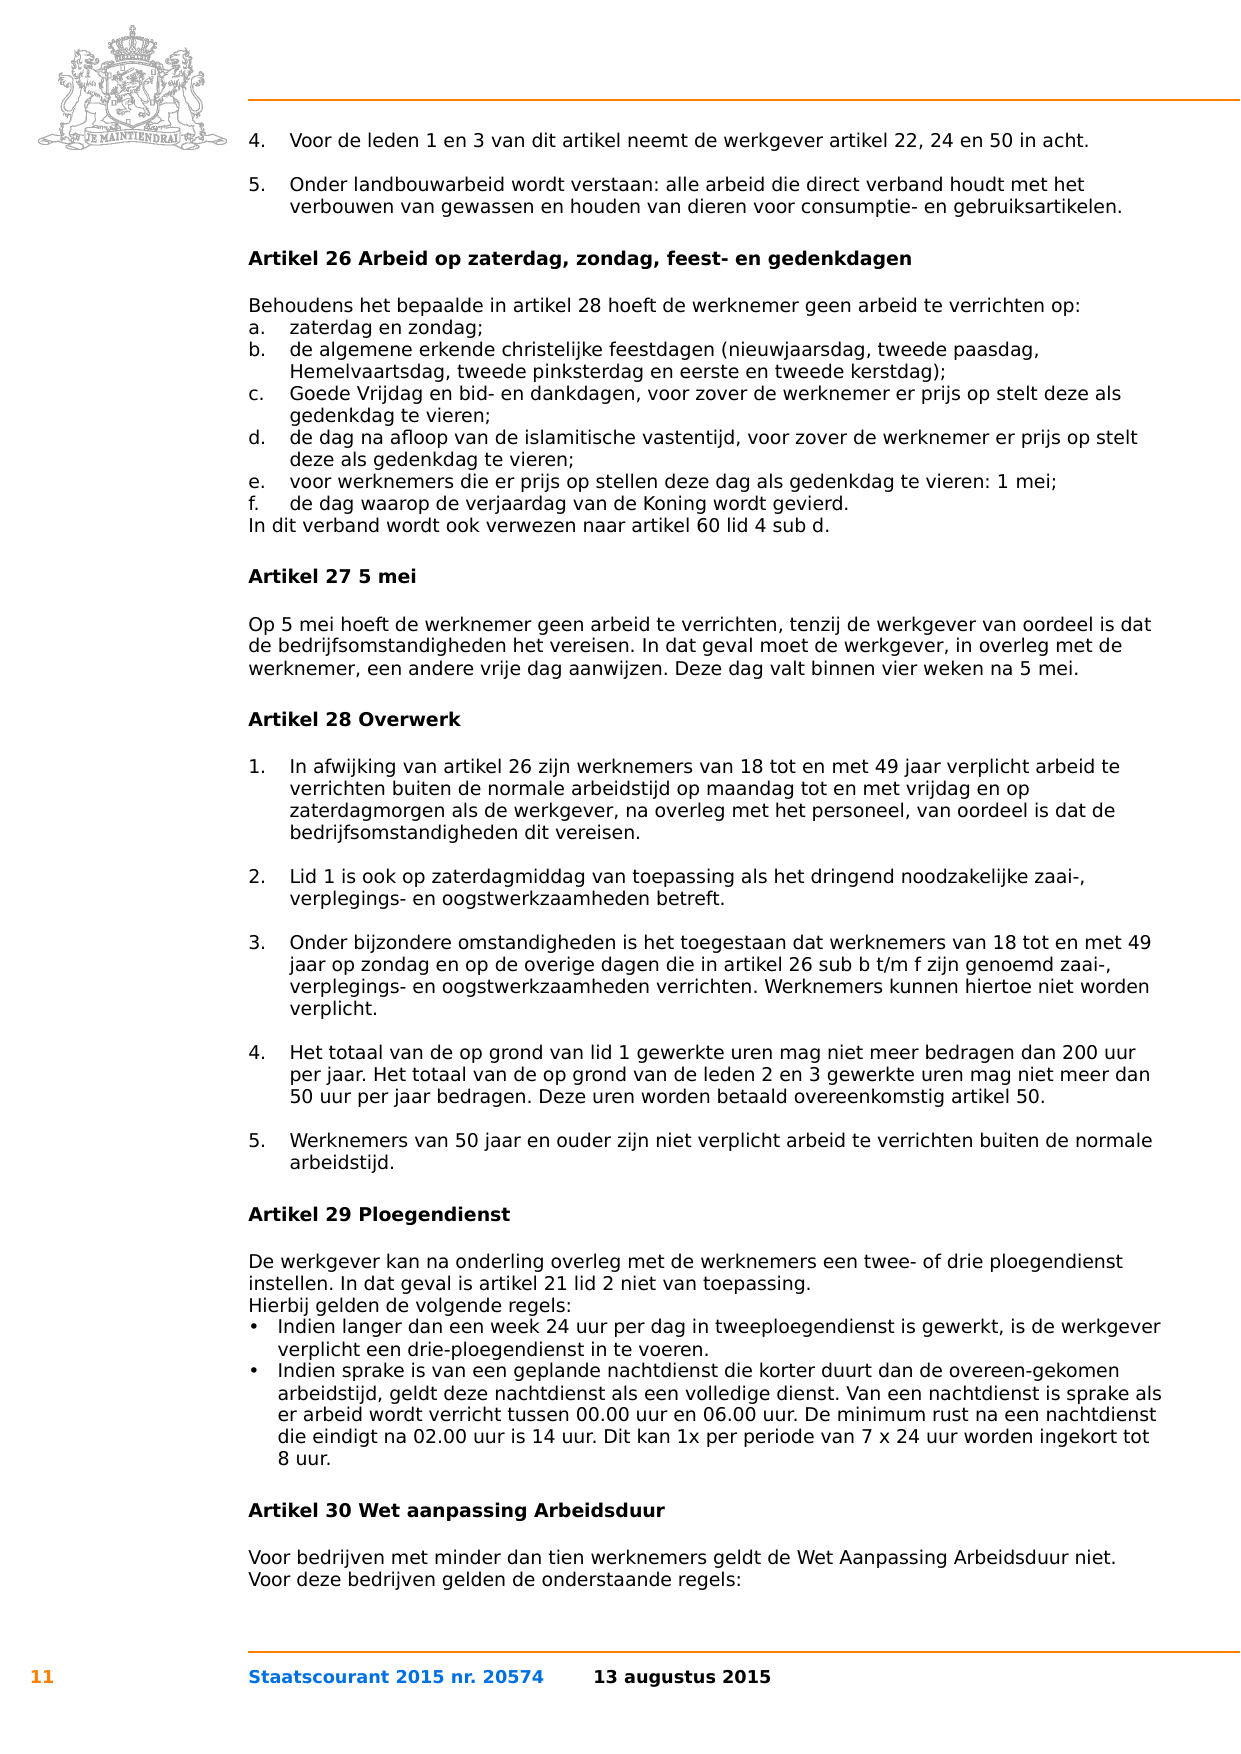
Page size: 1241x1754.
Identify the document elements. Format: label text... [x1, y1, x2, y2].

text 3. Onder bijzondere omstandigheden is het toegestaan dat werknemers van 18 tot en met 49 jaar op zondag en op de overige dagen die in artikel 26 sub b t/m f zijn genoemd zaai-, verplegings- en oogstwerkzaamheden verrichten. Werknemers kunnen hiertoe niet worden verplicht. [248, 932, 1163, 1020]
subtitle Artikel 27 5 mei [248, 566, 1163, 588]
text • Indien sprake is van een geplande nachtdienst die korter duurt dan de overeen-gekomen arbeidstijd, geldt deze nachtdienst als een volledige dienst. Van een nachtdienst is sprake als er arbeid wordt verricht tussen 00.00 uur en 06.00 uur. De minimum rust na een nachtdienst die eindigt na 02.00 uur is 14 uur. Dit kan 1x per periode van 7 x 24 uur worden ingekort tot 8 uur. [248, 1360, 1163, 1470]
text Op 5 mei hoeft de werknemer geen arbeid te verrichten, tenzij de werkgever van oordeel is dat de bedrijfsomstandigheden het vereisen. In dat geval moet de werkgever, in overleg met de werknemer, een andere vrije dag aanwijzen. Deze dag valt binnen vier weken na 5 mei. [248, 613, 1163, 679]
text f. de dag waarop de verjaardag van de Koning wordt gevierd. [248, 492, 1163, 514]
text 5. Werknemers van 50 jaar en ouder zijn niet verplicht arbeid te verrichten buiten de normale arbeidstijd. [248, 1129, 1163, 1173]
text 4. Voor de leden 1 en 3 van dit artikel neemt de werkgever artikel 22, 24 en 50 in acht. [248, 130, 1163, 152]
text Behoudens het bepaalde in artikel 28 hoeft de werknemer geen arbeid te verrichten op: [248, 295, 1163, 317]
text Voor bedrijven met minder dan tien werknemers geldt de Wet Aanpassing Arbeidsduur niet. Voor deze bedrijven gelden de onderstaande regels: [248, 1547, 1163, 1591]
text c. Goede Vrijdag en bid- en dankdagen, voor zover de werknemer er prijs op stelt deze als gedenkdag te vieren; [248, 383, 1163, 427]
text In dit verband wordt ook verwezen naar artikel 60 lid 4 sub d. [248, 514, 1163, 536]
text d. de dag na afloop van de islamitische vastentijd, voor zover de werknemer er prijs op stelt deze als gedenkdag te vieren; [248, 427, 1163, 471]
subtitle Artikel 26 Arbeid op zaterdag, zondag, feest- en gedenkdagen [248, 248, 1163, 270]
text 1. In afwijking van artikel 26 zijn werknemers van 18 tot en met 49 jaar verplicht arbeid te verrichten buiten de normale arbeidstijd op maandag tot en met vrijdag en op zaterdagmorgen als de werkgever, na overleg met het personeel, van oordeel is dat de bedrijfsomstandigheden dit vereisen. [248, 756, 1163, 844]
text e. voor werknemers die er prijs op stellen deze dag als gedenkdag te vieren: 1 mei; [248, 471, 1163, 492]
text • Indien langer dan een week 24 uur per dag in tweeploegendienst is gewerkt, is de werkgever verplicht een drie-ploegendienst in te voeren. [248, 1316, 1163, 1360]
text 4. Het totaal van de op grond van lid 1 gewerkte uren mag niet meer bedragen dan 200 uur per jaar. Het totaal van de op grond van de leden 2 en 3 gewerkte uren mag niet meer dan 50 uur per jaar bedragen. Deze uren worden betaald overeenkomstig artikel 50. [248, 1042, 1163, 1108]
text 2. Lid 1 is ook op zaterdagmiddag van toepassing als het dringend noodzakelijke zaai-, verplegings- en oogstwerkzaamheden betreft. [248, 866, 1163, 910]
subtitle Artikel 28 Overwerk [248, 709, 1163, 731]
subtitle Artikel 30 Wet aanpassing Arbeidsduur [248, 1500, 1163, 1522]
text 5. Onder landbouwarbeid wordt verstaan: alle arbeid die direct verband houdt met het verbouwen van gewassen en houden van dieren voor consumptie- en gebruiksartikelen. [248, 174, 1163, 218]
text b. de algemene erkende christelijke feestdagen (nieuwjaarsdag, tweede paasdag, Hemelvaartsdag, tweede pinksterdag en eerste en tweede kerstdag); [248, 339, 1163, 383]
text De werkgever kan na onderling overleg met de werknemers een twee- of drie ploegendienst instellen. In dat geval is artikel 21 lid 2 niet van toepassing. [248, 1251, 1163, 1294]
subtitle Artikel 29 Ploegendienst [248, 1203, 1163, 1226]
text Hierbij gelden de volgende regels: [248, 1294, 1163, 1316]
text a. zaterdag en zondag; [248, 317, 1163, 339]
picture [38, 25, 227, 150]
